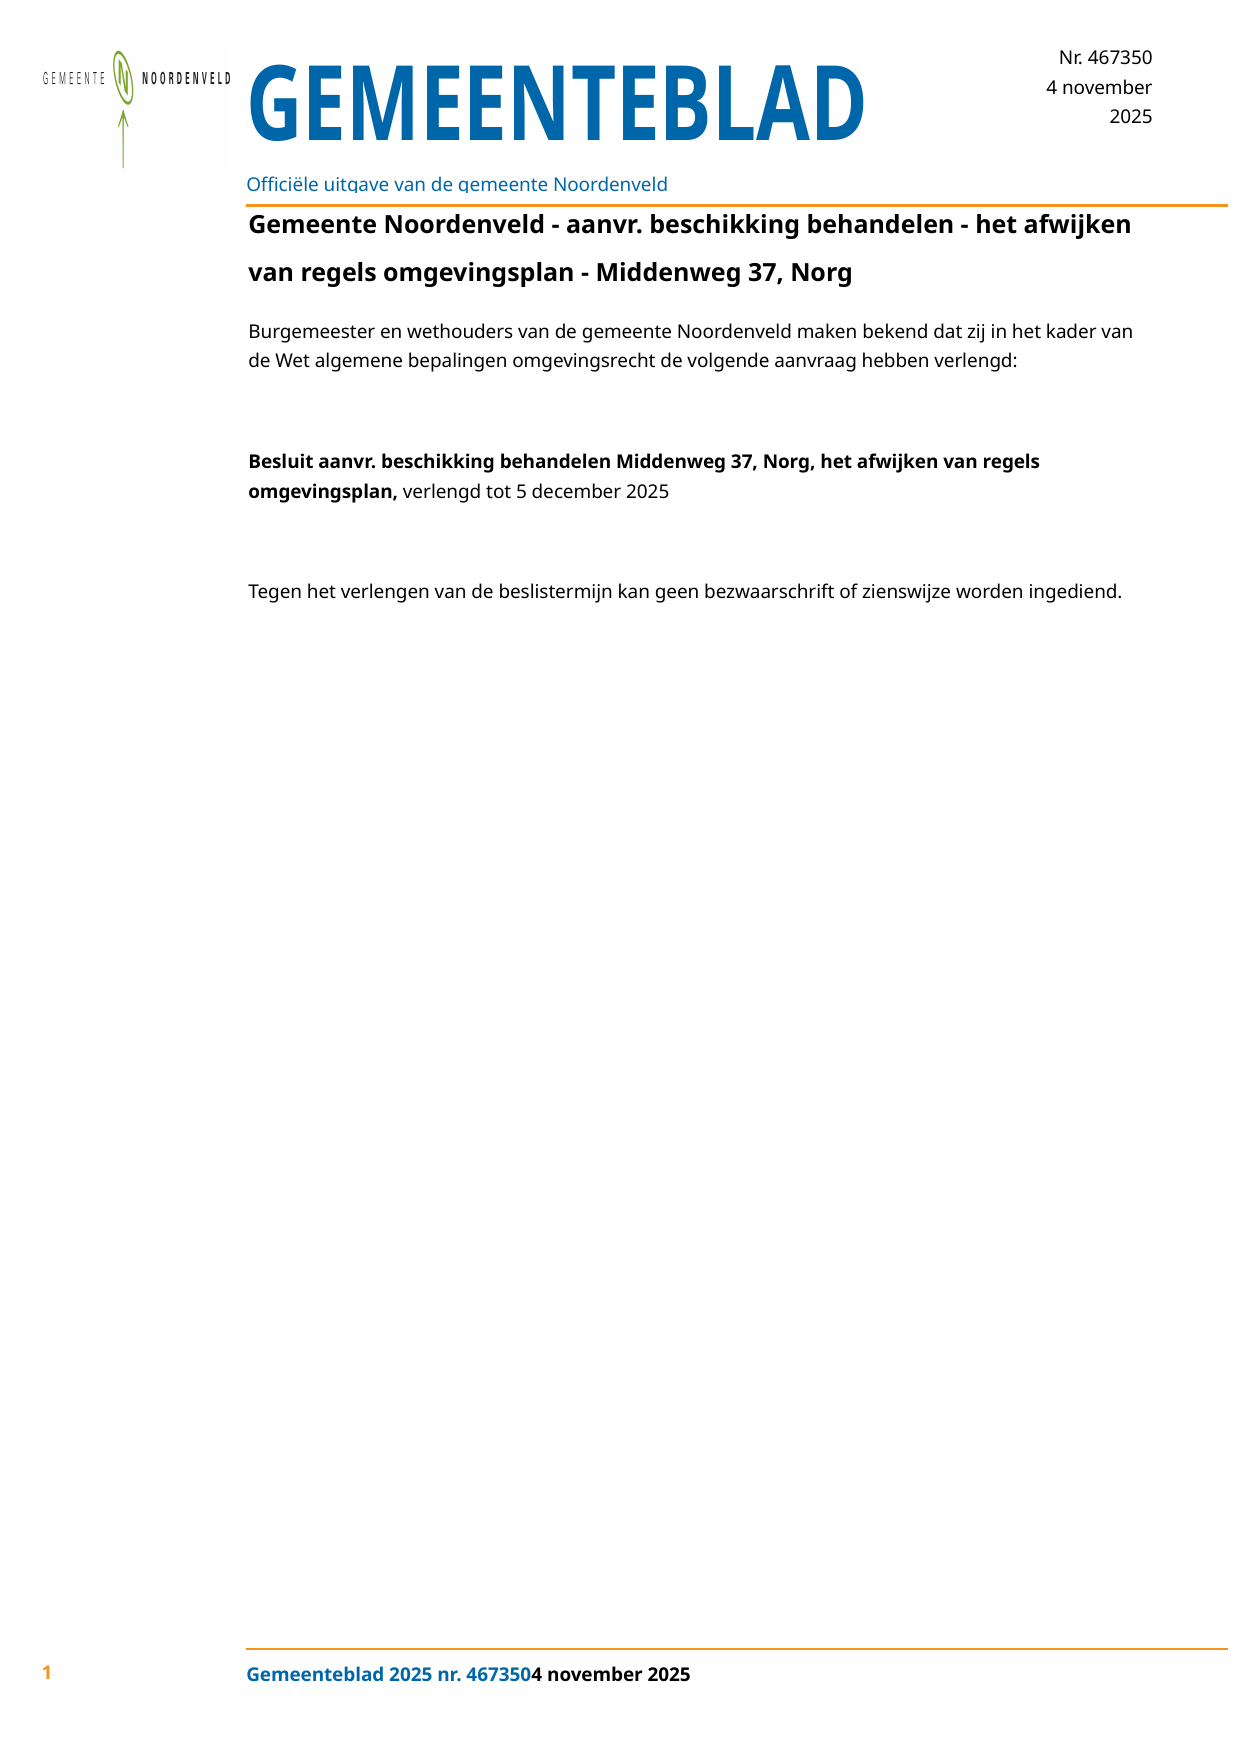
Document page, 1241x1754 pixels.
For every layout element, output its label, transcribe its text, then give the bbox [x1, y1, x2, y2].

picture [41, 47, 231, 172]
text Burgemeester en wethouders van de gemeente Noordenveld maken bekend dat zij in het kader van de Wet algemene bepalingen omgevingsrecht de volgende aanvraag hebben verlengd: [248, 318, 1152, 373]
text Besluit aanvr. beschikking behandelen Middenweg 37, Norg, het afwijken van regels omgevingsplan, verlengd tot 5 december 2025 [248, 448, 1152, 504]
text Tegen het verlengen van de beslistermijn kan geen bezwaarschrift of zienswijze worden ingediend. [248, 579, 1152, 604]
text Gemeente Noordenveld - aanvr. beschikking behandelen - het afwijken van regels omgevingsplan - Middenweg 37, Norg [248, 207, 1152, 288]
